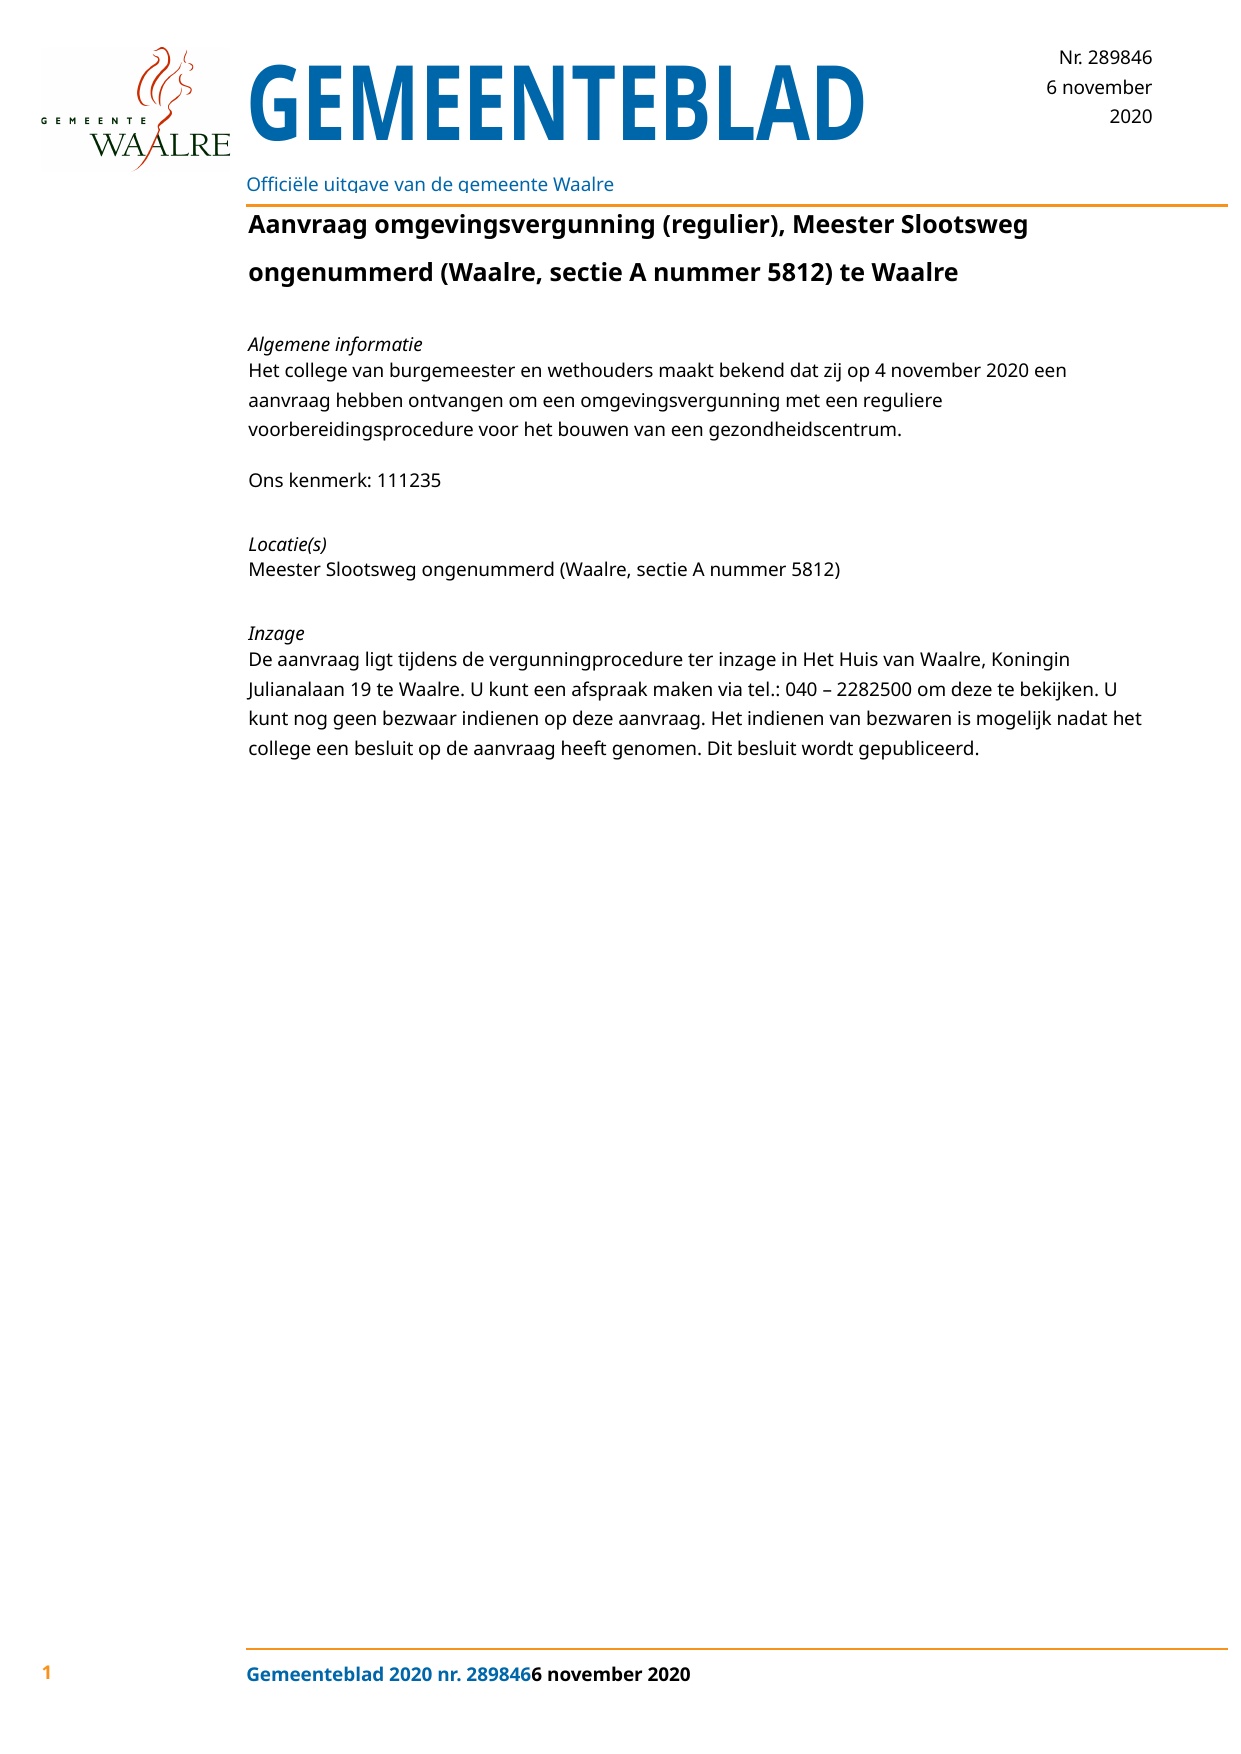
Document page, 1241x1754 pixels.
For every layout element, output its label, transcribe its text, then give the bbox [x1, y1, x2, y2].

text Locatie(s) [248, 531, 1152, 556]
text Ons kenmerk: 111235 [248, 467, 1152, 492]
text Het college van burgemeester en wethouders maakt bekend dat zij op 4 november 2020 een aanvraag hebben ontvangen om een omgevingsvergunning met een reguliere voorbereidingsprocedure voor het bouwen van een gezondheidscentrum. [248, 357, 1152, 442]
text De aanvraag ligt tijdens de vergunningprocedure ter inzage in Het Huis van Waalre, Koningin Julianalaan 19 te Waalre. U kunt een afspraak maken via tel.: 040 – 2282500 om deze te bekijken. U kunt nog geen bezwaar indienen op deze aanvraag. Het indienen van bezwaren is mogelijk nadat het college een besluit op de aanvraag heeft genomen. Dit besluit wordt gepubliceerd. [248, 646, 1152, 761]
text Meester Slootsweg ongenummerd (Waalre, sectie A nummer 5812) [248, 556, 1152, 582]
picture [41, 47, 231, 172]
text Inzage [248, 620, 1152, 646]
text Algemene informatie [248, 331, 1152, 357]
text Aanvraag omgevingsvergunning (regulier), Meester Slootsweg ongenummerd (Waalre, sectie A nummer 5812) te Waalre [248, 207, 1152, 288]
